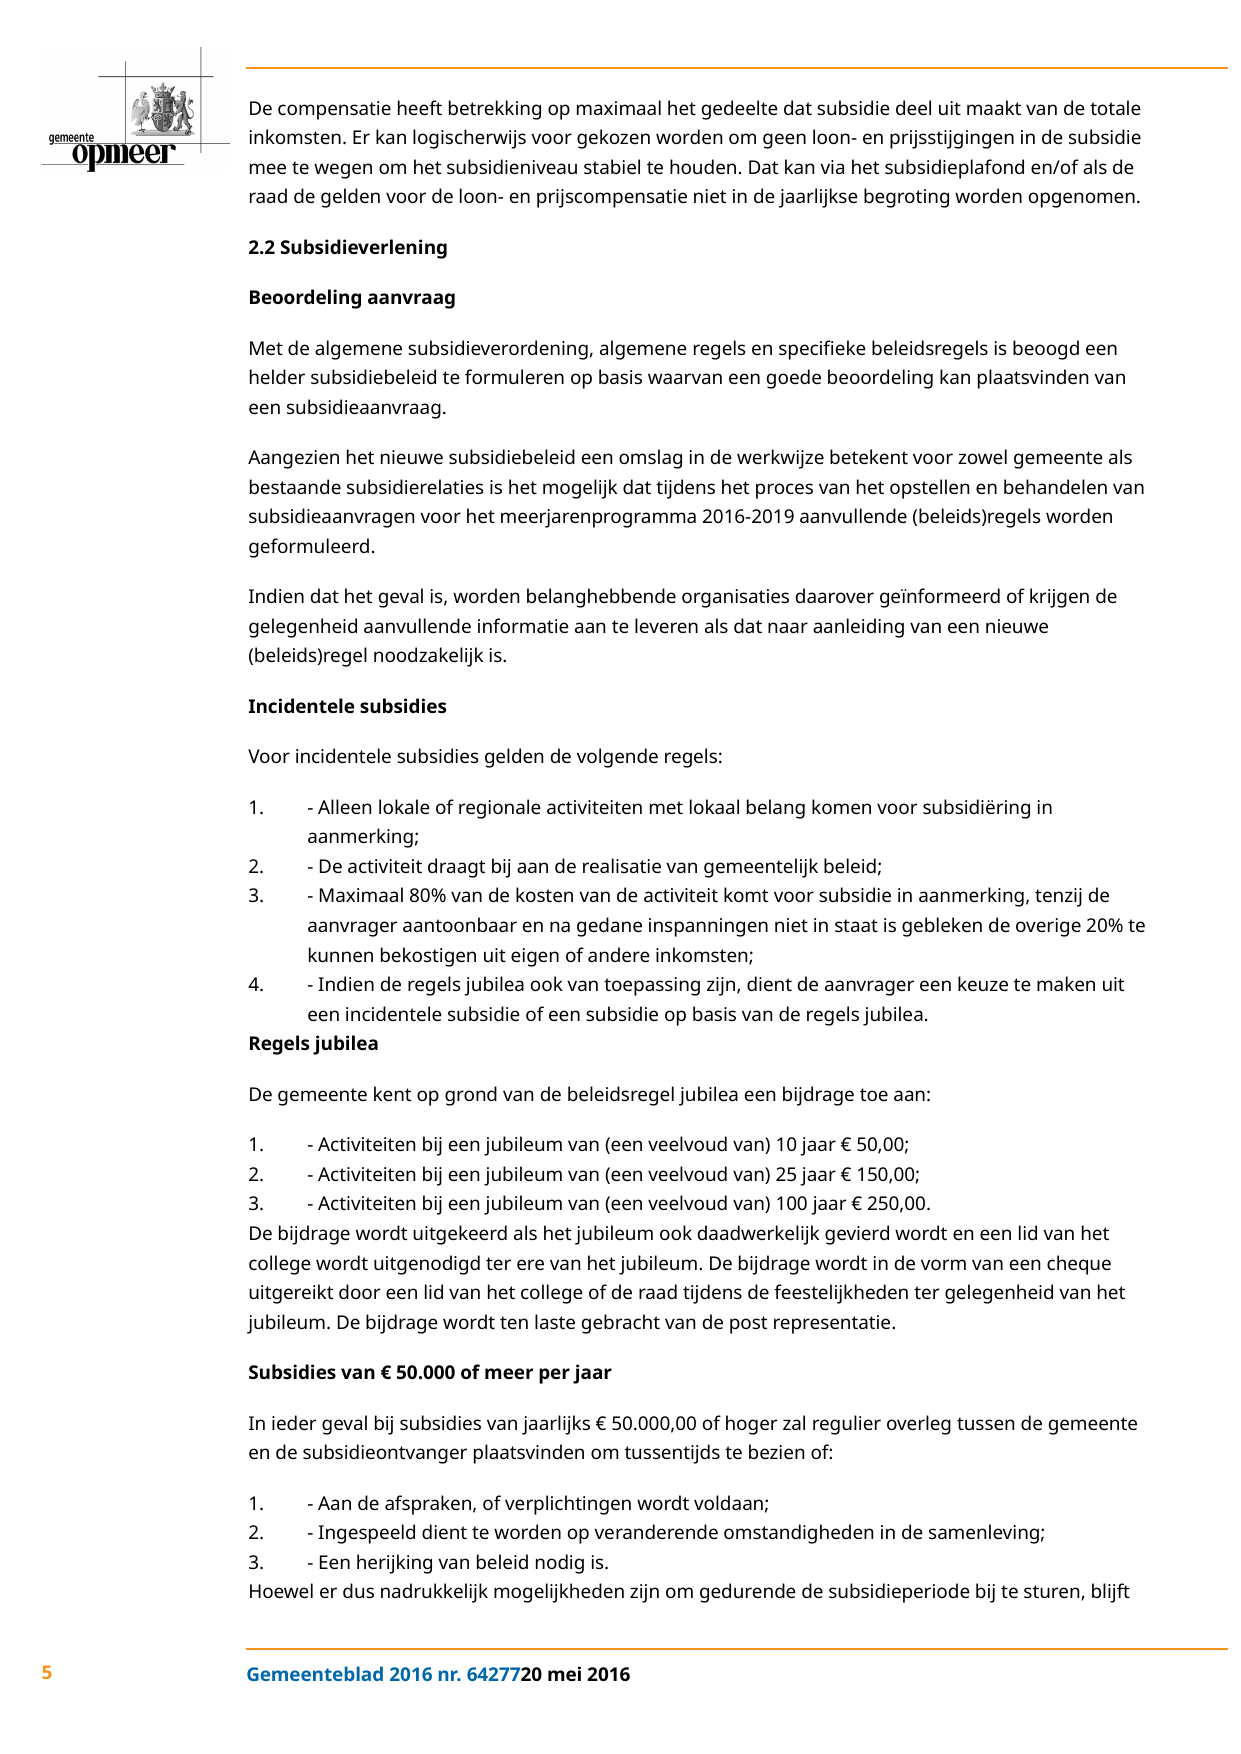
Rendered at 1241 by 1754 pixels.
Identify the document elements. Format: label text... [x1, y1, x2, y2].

text Regels jubilea [248, 1031, 1152, 1056]
picture [41, 47, 231, 172]
list - Activiteiten bij een jubileum van (een veelvoud van) 100 jaar € 250,00. [248, 1191, 1152, 1216]
text Met de algemene subsidieverordening, algemene regels en specifieke beleidsregels is beoogd een helder subsidiebeleid te formuleren op basis waarvan een goede beoordeling kan plaatsvinden van een subsidieaanvraag. [248, 335, 1152, 420]
text Hoewel er dus nadrukkelijk mogelijkheden zijn om gedurende de subsidieperiode bij te sturen, blijft [248, 1578, 1152, 1604]
text Indien dat het geval is, worden belanghebbende organisaties daarover geïnformeerd of krijgen de gelegenheid aanvullende informatie aan te leveren als dat naar aanleiding van een nieuwe (beleids)regel noodzakelijk is. [248, 583, 1152, 668]
list - Aan de afspraken, of verplichtingen wordt voldaan; [248, 1490, 1152, 1516]
list - Activiteiten bij een jubileum van (een veelvoud van) 10 jaar € 50,00; [248, 1131, 1152, 1157]
list - Alleen lokale of regionale activiteiten met lokaal belang komen voor subsidiëring in aanmerking; [248, 794, 1152, 849]
text Voor incidentele subsidies gelden de volgende regels: [248, 743, 1152, 769]
text Incidentele subsidies [248, 693, 1152, 719]
list - Ingespeeld dient te worden op veranderende omstandigheden in de samenleving; [248, 1519, 1152, 1545]
list - Maximaal 80% van de kosten van de activiteit komt voor subsidie in aanmerking, tenzij de aanvrager aantoonbaar en na gedane inspanningen niet in staat is gebleken de overige 20% te kunnen bekostigen uit eigen of andere inkomsten; [248, 883, 1152, 968]
list - De activiteit draagt bij aan de realisatie van gemeentelijk beleid; [248, 853, 1152, 879]
text Subsidies van € 50.000 of meer per jaar [248, 1359, 1152, 1385]
text 2.2 Subsidieverlening [248, 234, 1152, 260]
list - Een herijking van beleid nodig is. [248, 1549, 1152, 1575]
text De gemeente kent op grond van de beleidsregel jubilea een bijdrage toe aan: [248, 1081, 1152, 1107]
text Aangezien het nieuwe subsidiebeleid een omslag in de werkwijze betekent voor zowel gemeente als bestaande subsidierelaties is het mogelijk dat tijdens het proces van het opstellen en behandelen van subsidieaanvragen voor het meerjarenprogramma 2016-2019 aanvullende (beleids)regels worden geformuleerd. [248, 444, 1152, 559]
list - Activiteiten bij een jubileum van (een veelvoud van) 25 jaar € 150,00; [248, 1161, 1152, 1187]
text De bijdrage wordt uitgekeerd als het jubileum ook daadwerkelijk gevierd wordt en een lid van het college wordt uitgenodigd ter ere van het jubileum. De bijdrage wordt in de vorm van een cheque uitgereikt door een lid van het college of de raad tijdens de feestelijkheden ter gelegenheid van het jubileum. De bijdrage wordt ten laste gebracht van de post representatie. [248, 1220, 1152, 1335]
text In ieder geval bij subsidies van jaarlijks € 50.000,00 of hoger zal regulier overleg tussen de gemeente en de subsidieontvanger plaatsvinden om tussentijds te bezien of: [248, 1410, 1152, 1465]
list - Indien de regels jubilea ook van toepassing zijn, dient de aanvrager een keuze te maken uit een incidentele subsidie of een subsidie op basis van de regels jubilea. [248, 971, 1152, 1027]
text Beoordeling aanvraag [248, 284, 1152, 310]
text De compensatie heeft betrekking op maximaal het gedeelte dat subsidie deel uit maakt van de totale inkomsten. Er kan logischerwijs voor gekozen worden om geen loon- en prijsstijgingen in de subsidie mee te wegen om het subsidieniveau stabiel te houden. Dat kan via het subsidieplafond en/of als de raad de gelden voor de loon- en prijscompensatie niet in de jaarlijkse begroting worden opgenomen. [248, 95, 1152, 209]
